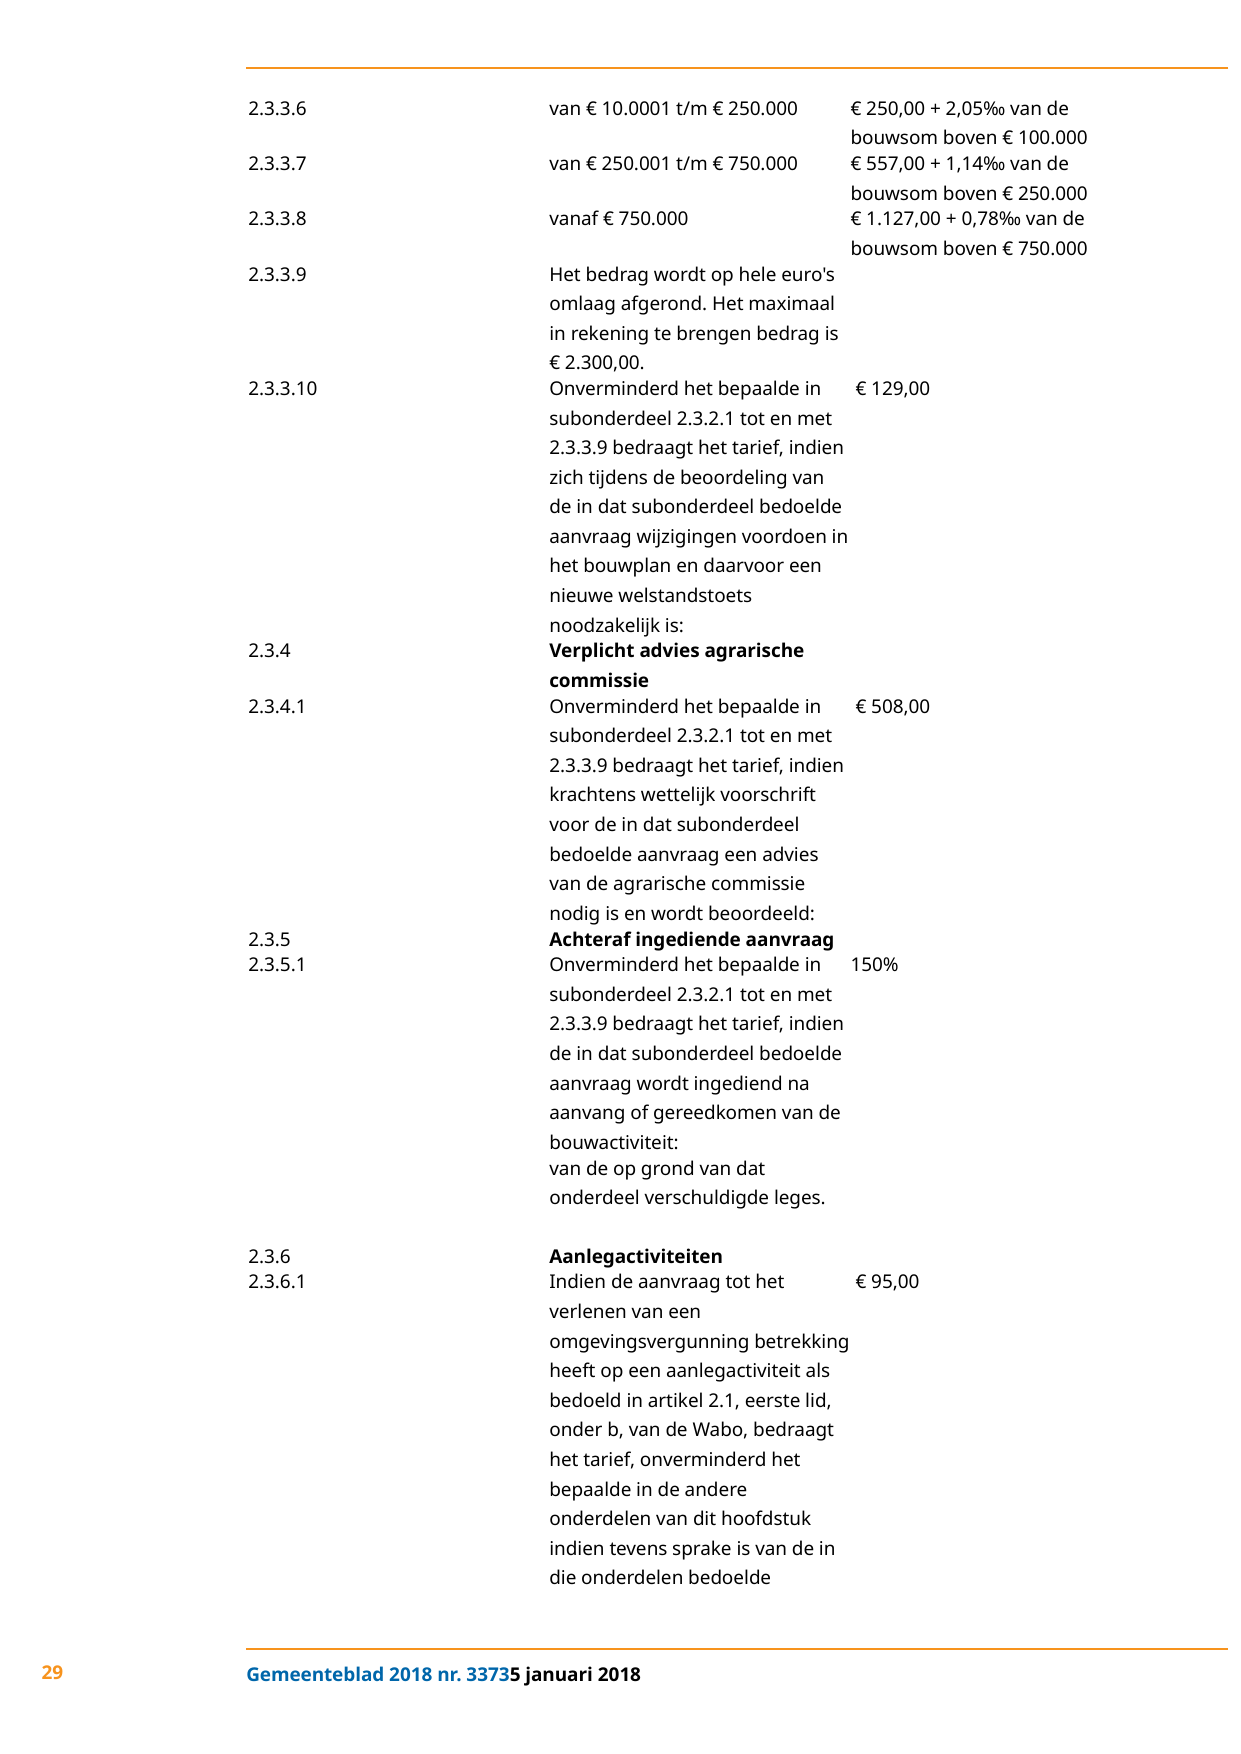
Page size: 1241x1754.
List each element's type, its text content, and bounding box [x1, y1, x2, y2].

table_cell vanaf € 750.000 [549, 205, 850, 261]
table_cell 2.3.5.1 [248, 951, 549, 1155]
table_cell Achteraf ingediende aanvraag [549, 926, 850, 951]
table_cell van € 10.0001 t/m € 250.000 [549, 95, 850, 150]
table_cell 2.3.5 [248, 926, 549, 951]
table_cell € 557,00 + 1,14‰ van de bouwsom boven € 250.000 [850, 150, 1152, 205]
table_cell € 129,00 [850, 375, 1152, 638]
picture [41, 47, 231, 172]
table_cell € 250,00 + 2,05‰ van de bouwsom boven € 100.000 [850, 95, 1152, 150]
table_cell [850, 638, 1152, 693]
table_header 2.3.6 [248, 1243, 549, 1269]
table_cell [248, 1155, 549, 1210]
table_cell 150% [850, 951, 1152, 1155]
table_cell € 508,00 [850, 693, 1152, 926]
table_header Aanlegactiviteiten [549, 1243, 850, 1269]
table_cell [850, 1155, 1152, 1210]
table_cell Het bedrag wordt op hele euro's omlaag afgerond. Het maximaal in rekening te brengen bedrag is € 2.300,00. [549, 261, 850, 375]
table_cell € 1.127,00 + 0,78‰ van de bouwsom boven € 750.000 [850, 205, 1152, 261]
table_cell 2.3.3.10 [248, 375, 549, 638]
table_cell Onverminderd het bepaalde in subonderdeel 2.3.2.1 tot en met 2.3.3.9 bedraagt het tarief, indien krachtens wettelijk voorschrift voor de in dat subonderdeel bedoelde aanvraag een advies van de agrarische commissie nodig is en wordt beoordeeld: [549, 693, 850, 926]
table_cell 2.3.3.7 [248, 150, 549, 205]
table_cell Onverminderd het bepaalde in subonderdeel 2.3.2.1 tot en met 2.3.3.9 bedraagt het tarief, indien zich tijdens de beoordeling van de in dat subonderdeel bedoelde aanvraag wijzigingen voordoen in het bouwplan en daarvoor een nieuwe welstandstoets noodzakelijk is: [549, 375, 850, 638]
table_cell [850, 926, 1152, 951]
table_cell 2.3.3.6 [248, 95, 549, 150]
table_cell 2.3.4 [248, 638, 549, 693]
table_cell 2.3.3.8 [248, 205, 549, 261]
table_cell Onverminderd het bepaalde in subonderdeel 2.3.2.1 tot en met 2.3.3.9 bedraagt het tarief, indien de in dat subonderdeel bedoelde aanvraag wordt ingediend na aanvang of gereedkomen van de bouwactiviteit: [549, 951, 850, 1155]
table_header [850, 1243, 1152, 1269]
table_cell van € 250.001 t/m € 750.000 [549, 150, 850, 205]
table_cell van de op grond van dat onderdeel verschuldigde leges. [549, 1155, 850, 1210]
table_cell 2.3.3.9 [248, 261, 549, 375]
table_cell [850, 261, 1152, 375]
table_cell € 95,00 [850, 1269, 1152, 1590]
table_cell Verplicht advies agrarische commissie [549, 638, 850, 693]
table_cell 2.3.6.1 [248, 1269, 549, 1590]
table_cell Indien de aanvraag tot het verlenen van een omgevingsvergunning betrekking heeft op een aanlegactiviteit als bedoeld in artikel 2.1, eerste lid, onder b, van de Wabo, bedraagt het tarief, onverminderd het bepaalde in de andere onderdelen van dit hoofdstuk indien tevens sprake is van de in die onderdelen bedoelde [549, 1269, 850, 1590]
table_cell 2.3.4.1 [248, 693, 549, 926]
